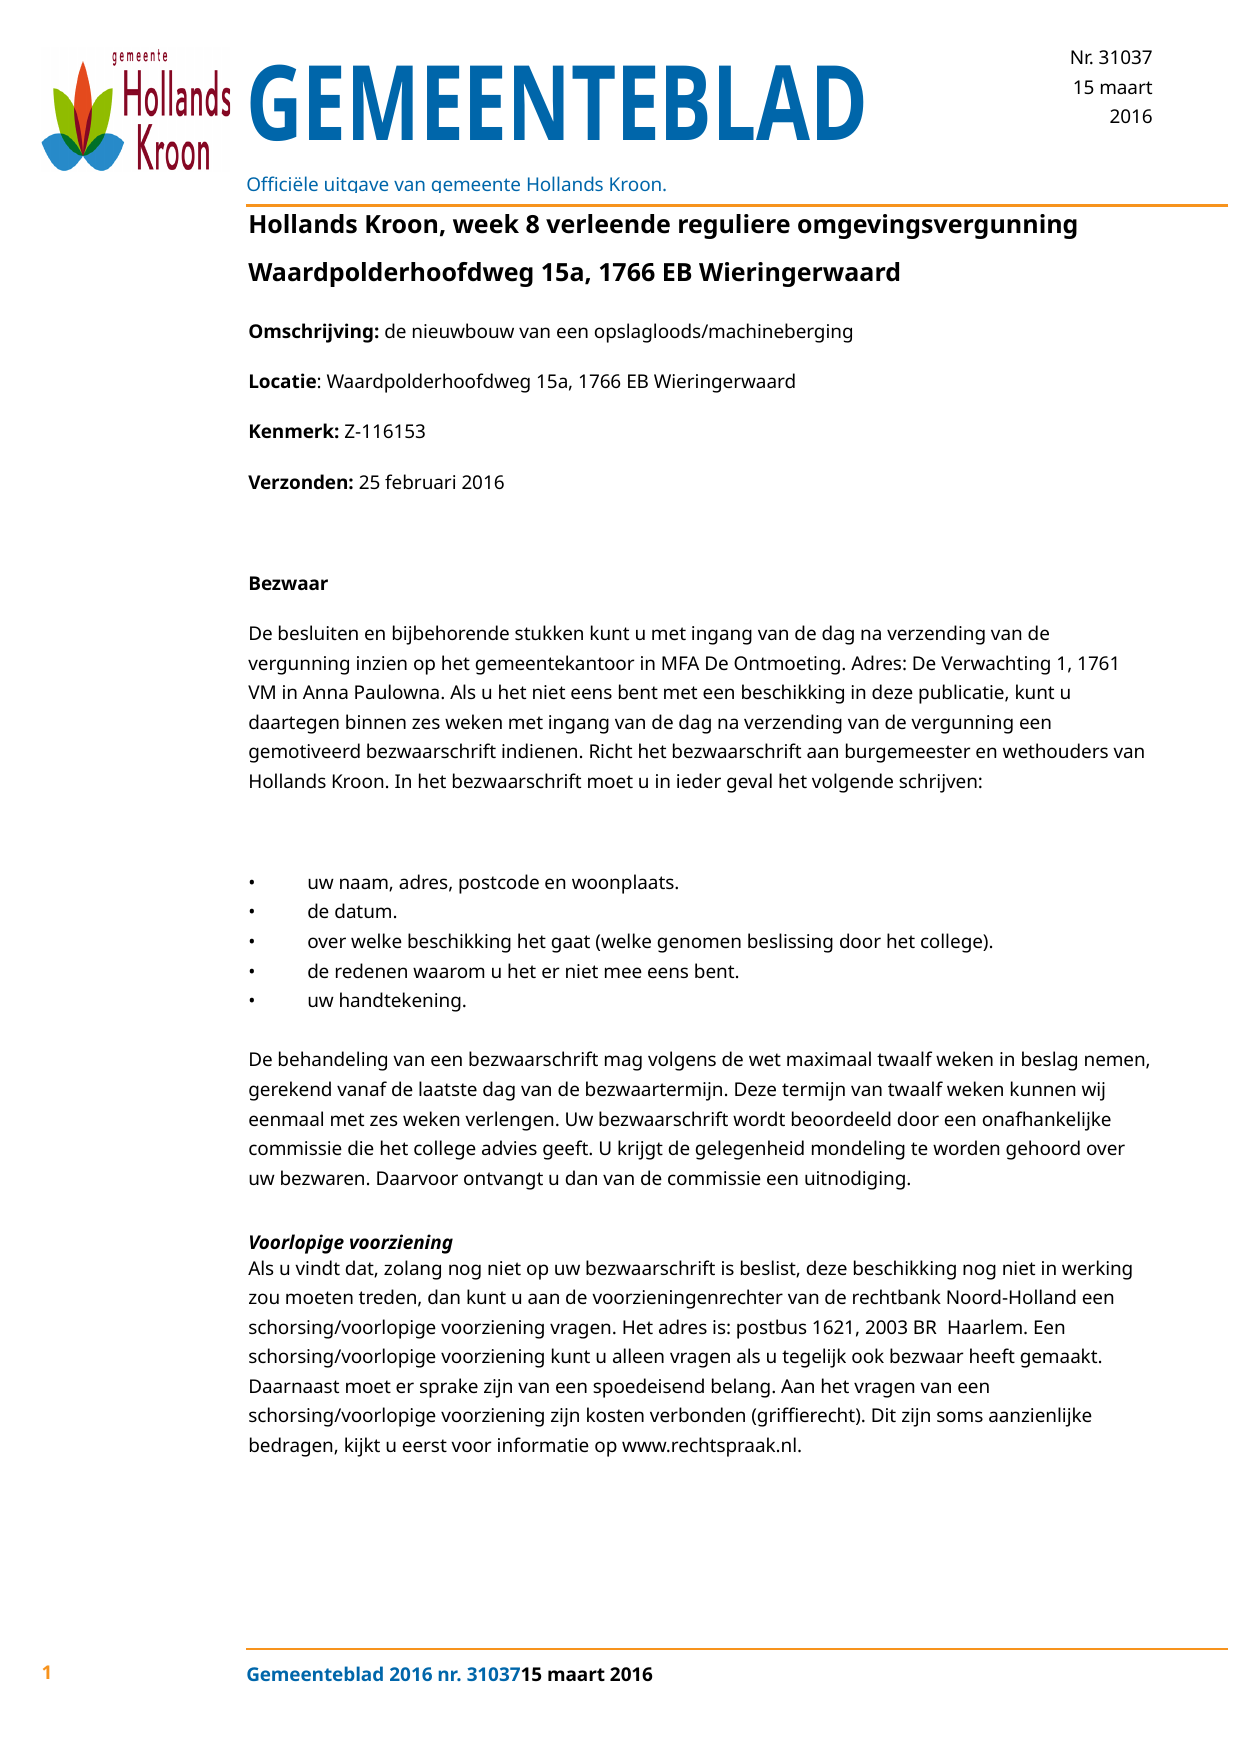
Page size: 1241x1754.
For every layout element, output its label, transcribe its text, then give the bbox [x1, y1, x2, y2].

text Hollands Kroon, week 8 verleende reguliere omgevingsvergunning Waardpolderhoofdweg 15a, 1766 EB Wieringerwaard [248, 207, 1152, 288]
text Als u vindt dat, zolang nog niet op uw bezwaarschrift is beslist, deze beschikking nog niet in werking zou moeten treden, dan kunt u aan de voorzieningenrechter van de rechtbank Noord-Holland een schorsing/voorlopige voorziening vragen. Het adres is: postbus 1621, 2003 BR Haarlem. Een schorsing/voorlopige voorziening kunt u alleen vragen als u tegelijk ook bezwaar heeft gemaakt. Daarnaast moet er sprake zijn van een spoedeisend belang. Aan het vragen van een schorsing/voorlopige voorziening zijn kosten verbonden (griffierecht). Dit zijn soms aanzienlijke bedragen, kijkt u eerst voor informatie op www.rechtspraak.nl. [248, 1255, 1152, 1458]
text Verzonden: 25 februari 2016 [248, 469, 1152, 495]
list de datum. [248, 899, 1152, 924]
list over welke beschikking het gaat (welke genomen beslissing door het college). [248, 928, 1152, 954]
text Locatie: Waardpolderhoofdweg 15a, 1766 EB Wieringerwaard [248, 368, 1152, 394]
text De behandeling van een bezwaarschrift mag volgens de wet maximaal twaalf weken in beslag nemen, gerekend vanaf de laatste dag van de bezwaartermijn. Deze termijn van twaalf weken kunnen wij eenmaal met zes weken verlengen. Uw bezwaarschrift wordt beoordeeld door een onafhankelijke commissie die het college advies geeft. U krijgt de gelegenheid mondeling te worden gehoord over uw bezwaren. Daarvoor ontvangt u dan van de commissie een uitnodiging. [248, 1047, 1152, 1191]
text Voorlopige voorziening [248, 1229, 1152, 1255]
text De besluiten en bijbehorende stukken kunt u met ingang van de dag na verzending van de vergunning inzien op het gemeentekantoor in MFA De Ontmoeting. Adres: De Verwachting 1, 1761 VM in Anna Paulowna. Als u het niet eens bent met een beschikking in deze publicatie, kunt u daartegen binnen zes weken met ingang van de dag na verzending van de vergunning een gemotiveerd bezwaarschrift indienen. Richt het bezwaarschrift aan burgemeester en wethouders van Hollands Kroon. In het bezwaarschrift moet u in ieder geval het volgende schrijven: [248, 620, 1152, 794]
text Bezwaar [248, 570, 1152, 596]
list uw naam, adres, postcode en woonplaats. [248, 869, 1152, 895]
text Kenmerk: Z-116153 [248, 419, 1152, 444]
list uw handtekening. [248, 987, 1152, 1013]
picture [41, 47, 231, 172]
text Omschrijving: de nieuwbouw van een opslagloods/machineberging [248, 318, 1152, 344]
list de redenen waarom u het er niet mee eens bent. [248, 958, 1152, 984]
